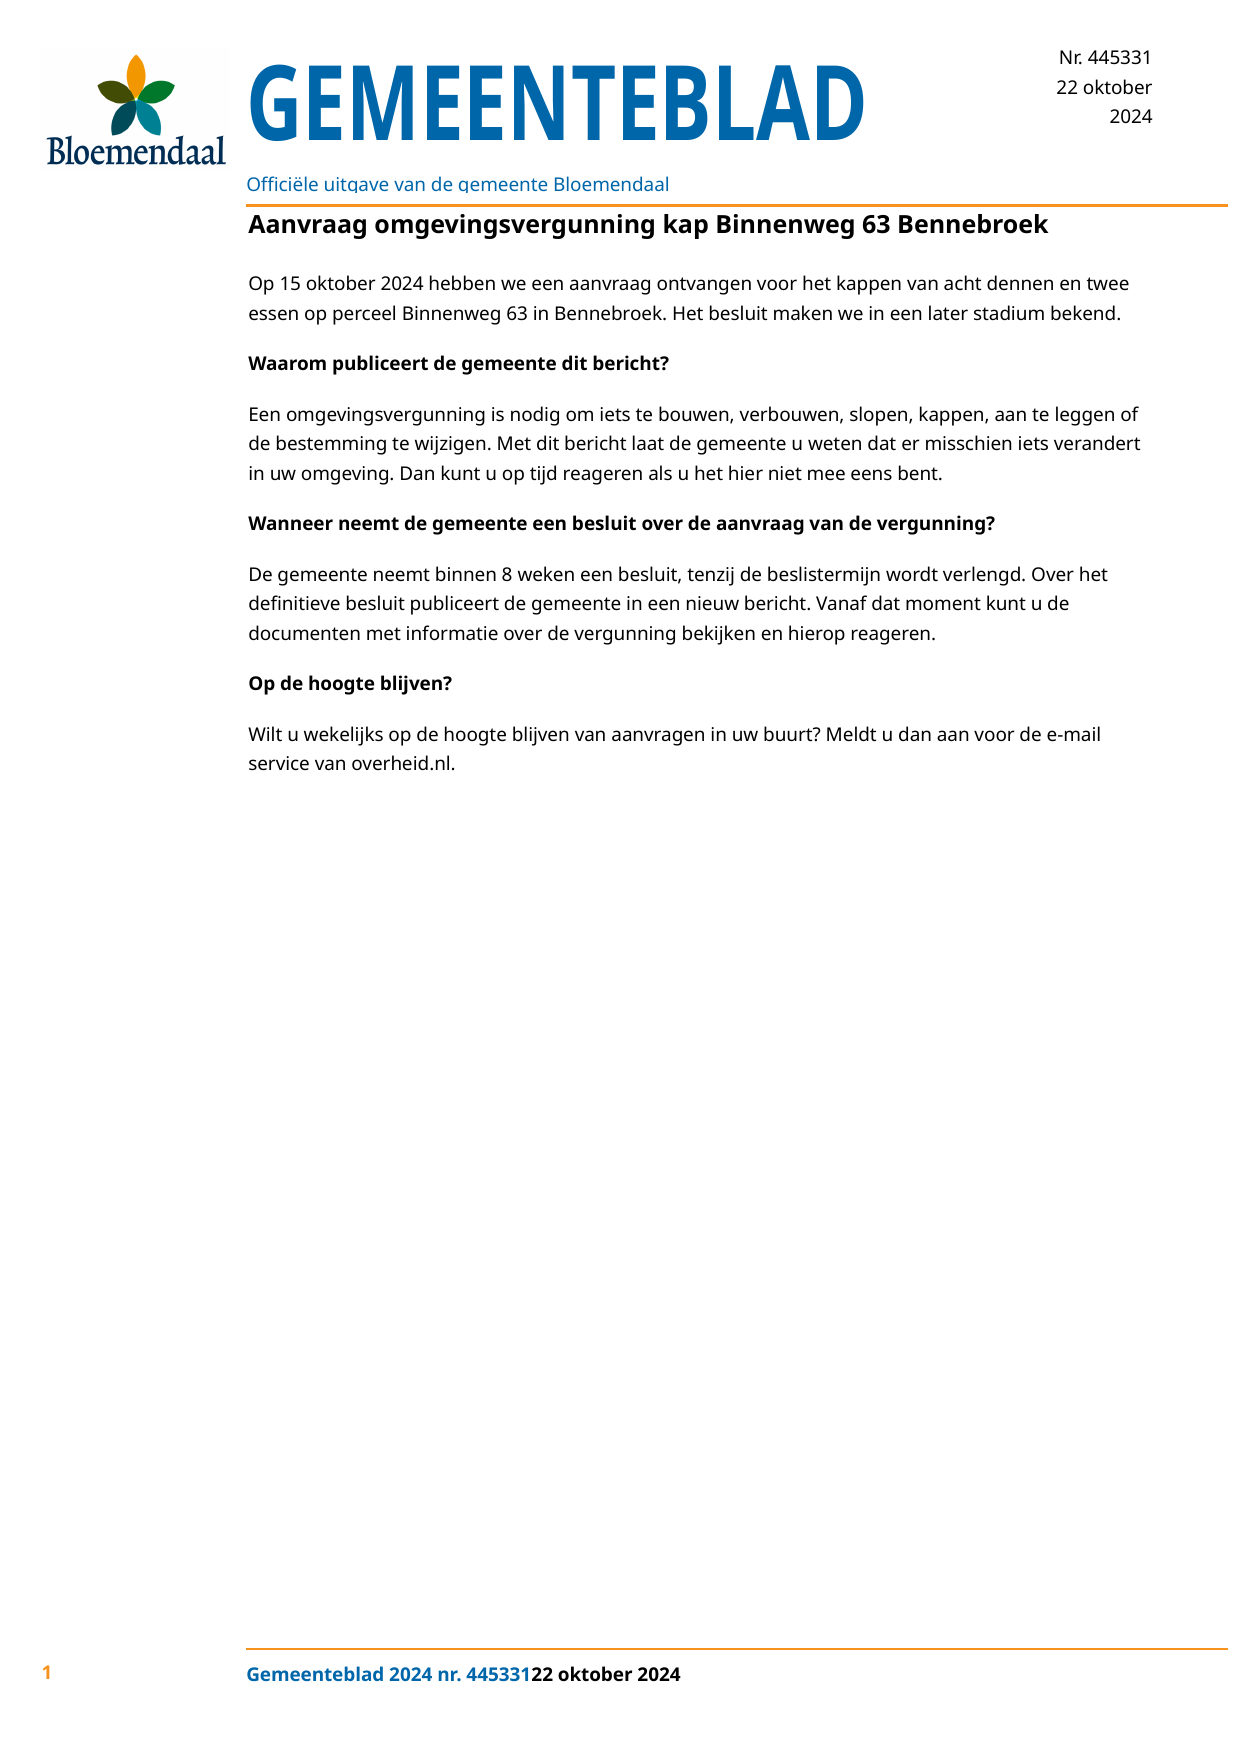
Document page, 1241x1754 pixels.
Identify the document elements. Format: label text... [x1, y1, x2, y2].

picture [41, 47, 231, 172]
text Wilt u wekelijks op de hoogte blijven van aanvragen in uw buurt? Meldt u dan aan voor de e-mail service van overheid.nl. [248, 721, 1152, 776]
text De gemeente neemt binnen 8 weken een besluit, tenzij de beslistermijn wordt verlengd. Over het definitieve besluit publiceert de gemeente in een nieuw bericht. Vanaf dat moment kunt u de documenten met informatie over de vergunning bekijken en hierop reageren. [248, 561, 1152, 646]
text Wanneer neemt de gemeente een besluit over de aanvraag van de vergunning? [248, 510, 1152, 536]
text Aanvraag omgevingsvergunning kap Binnenweg 63 Bennebroek [248, 207, 1152, 241]
text Op 15 oktober 2024 hebben we een aanvraag ontvangen voor het kappen van acht dennen en twee essen op perceel Binnenweg 63 in Bennebroek. Het besluit maken we in een later stadium bekend. [248, 270, 1152, 326]
text Op de hoogte blijven? [248, 670, 1152, 696]
text Waarom publiceert de gemeente dit bericht? [248, 350, 1152, 376]
text Een omgevingsvergunning is nodig om iets te bouwen, verbouwen, slopen, kappen, aan te leggen of de bestemming te wijzigen. Met dit bericht laat de gemeente u weten dat er misschien iets verandert in uw omgeving. Dan kunt u op tijd reageren als u het hier niet mee eens bent. [248, 401, 1152, 486]
